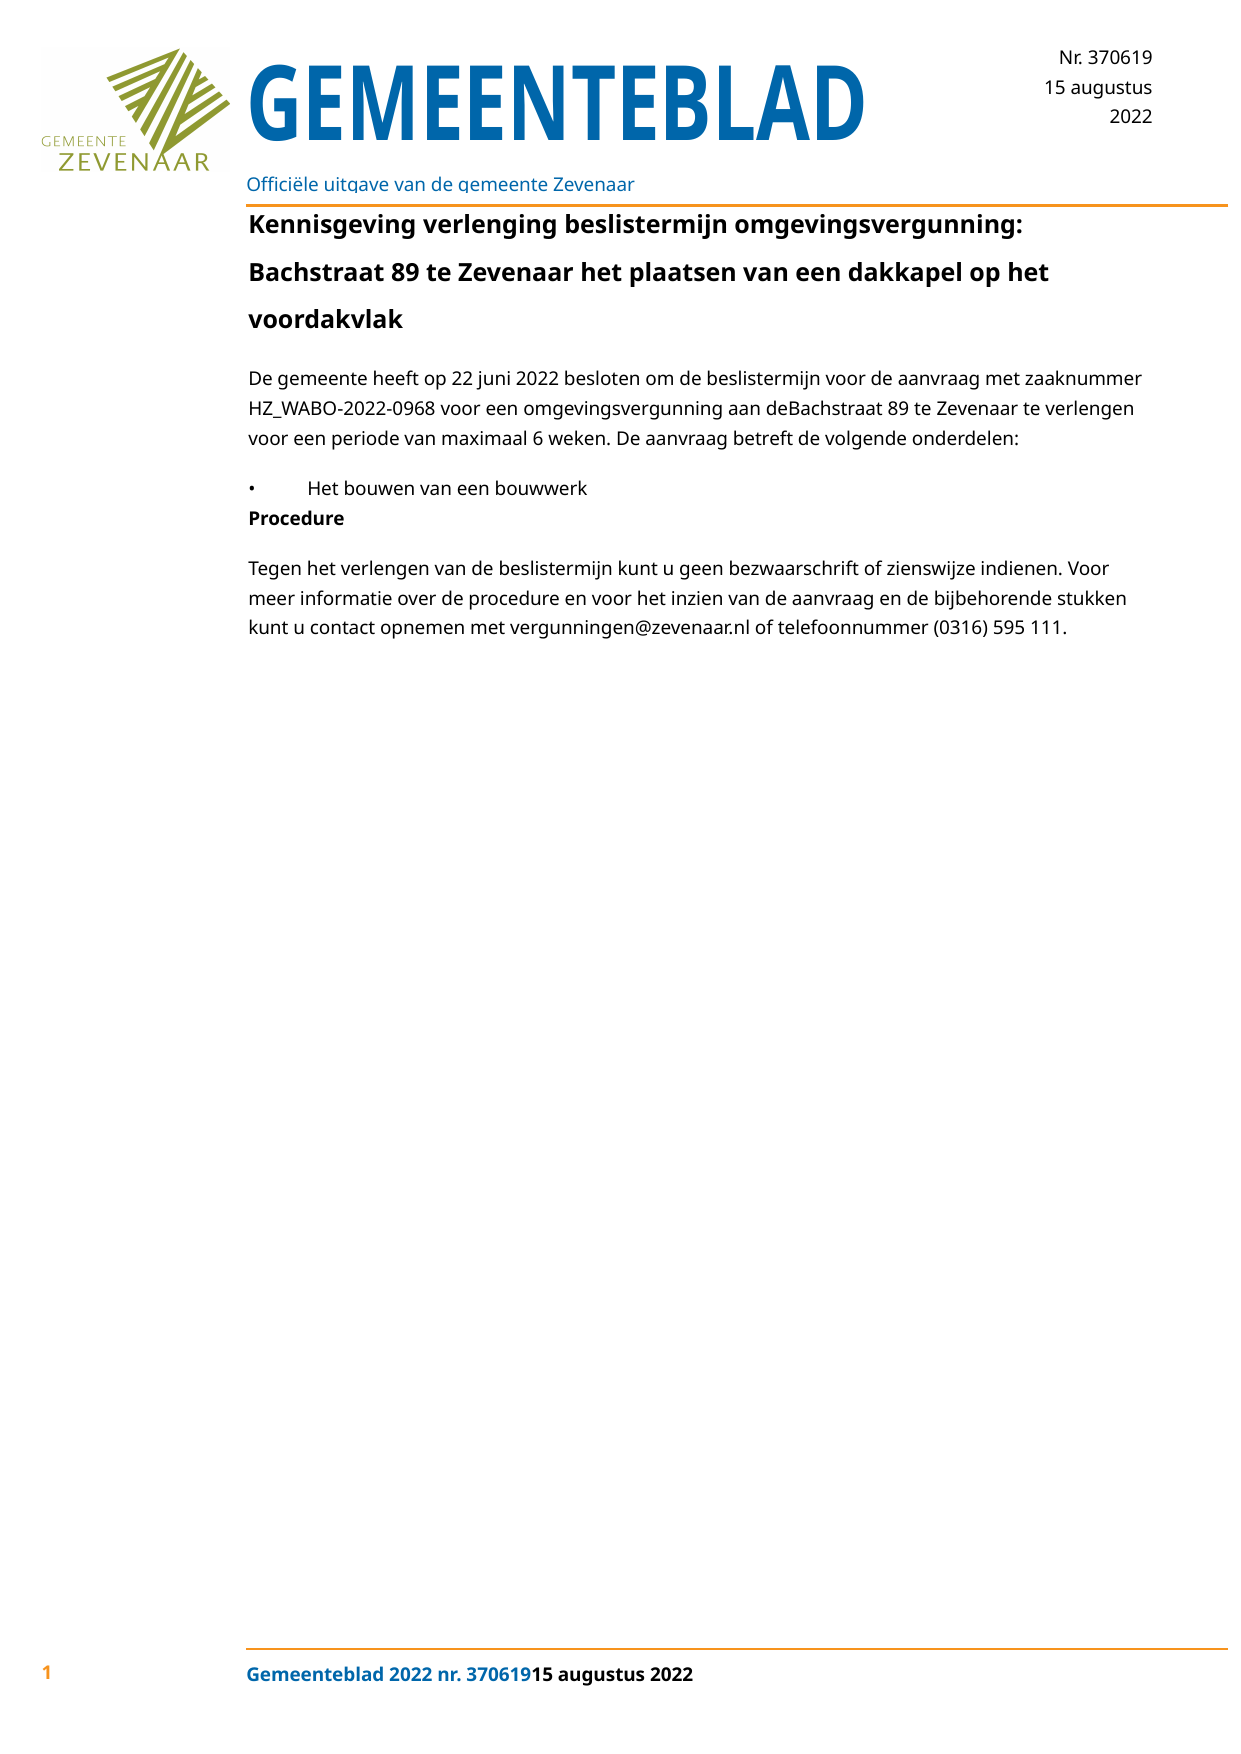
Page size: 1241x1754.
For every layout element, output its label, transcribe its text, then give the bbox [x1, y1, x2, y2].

list Het bouwen van een bouwwerk [248, 475, 1152, 501]
text Procedure [248, 505, 1152, 530]
picture [41, 47, 231, 172]
text Tegen het verlengen van de beslistermijn kunt u geen bezwaarschrift of zienswijze indienen. Voor meer informatie over de procedure en voor het inzien van de aanvraag en de bijbehorende stukken kunt u contact opnemen met vergunningen@zevenaar.nl of telefoonnummer (0316) 595 111. [248, 555, 1152, 640]
text De gemeente heeft op 22 juni 2022 besloten om de beslistermijn voor de aanvraag met zaaknummer HZ_WABO-2022-0968 voor een omgevingsvergunning aan deBachstraat 89 te Zevenaar te verlengen voor een periode van maximaal 6 weken. De aanvraag betreft de volgende onderdelen: [248, 366, 1152, 450]
text Kennisgeving verlenging beslistermijn omgevingsvergunning: Bachstraat 89 te Zevenaar het plaatsen van een dakkapel op het voordakvlak [248, 207, 1152, 336]
